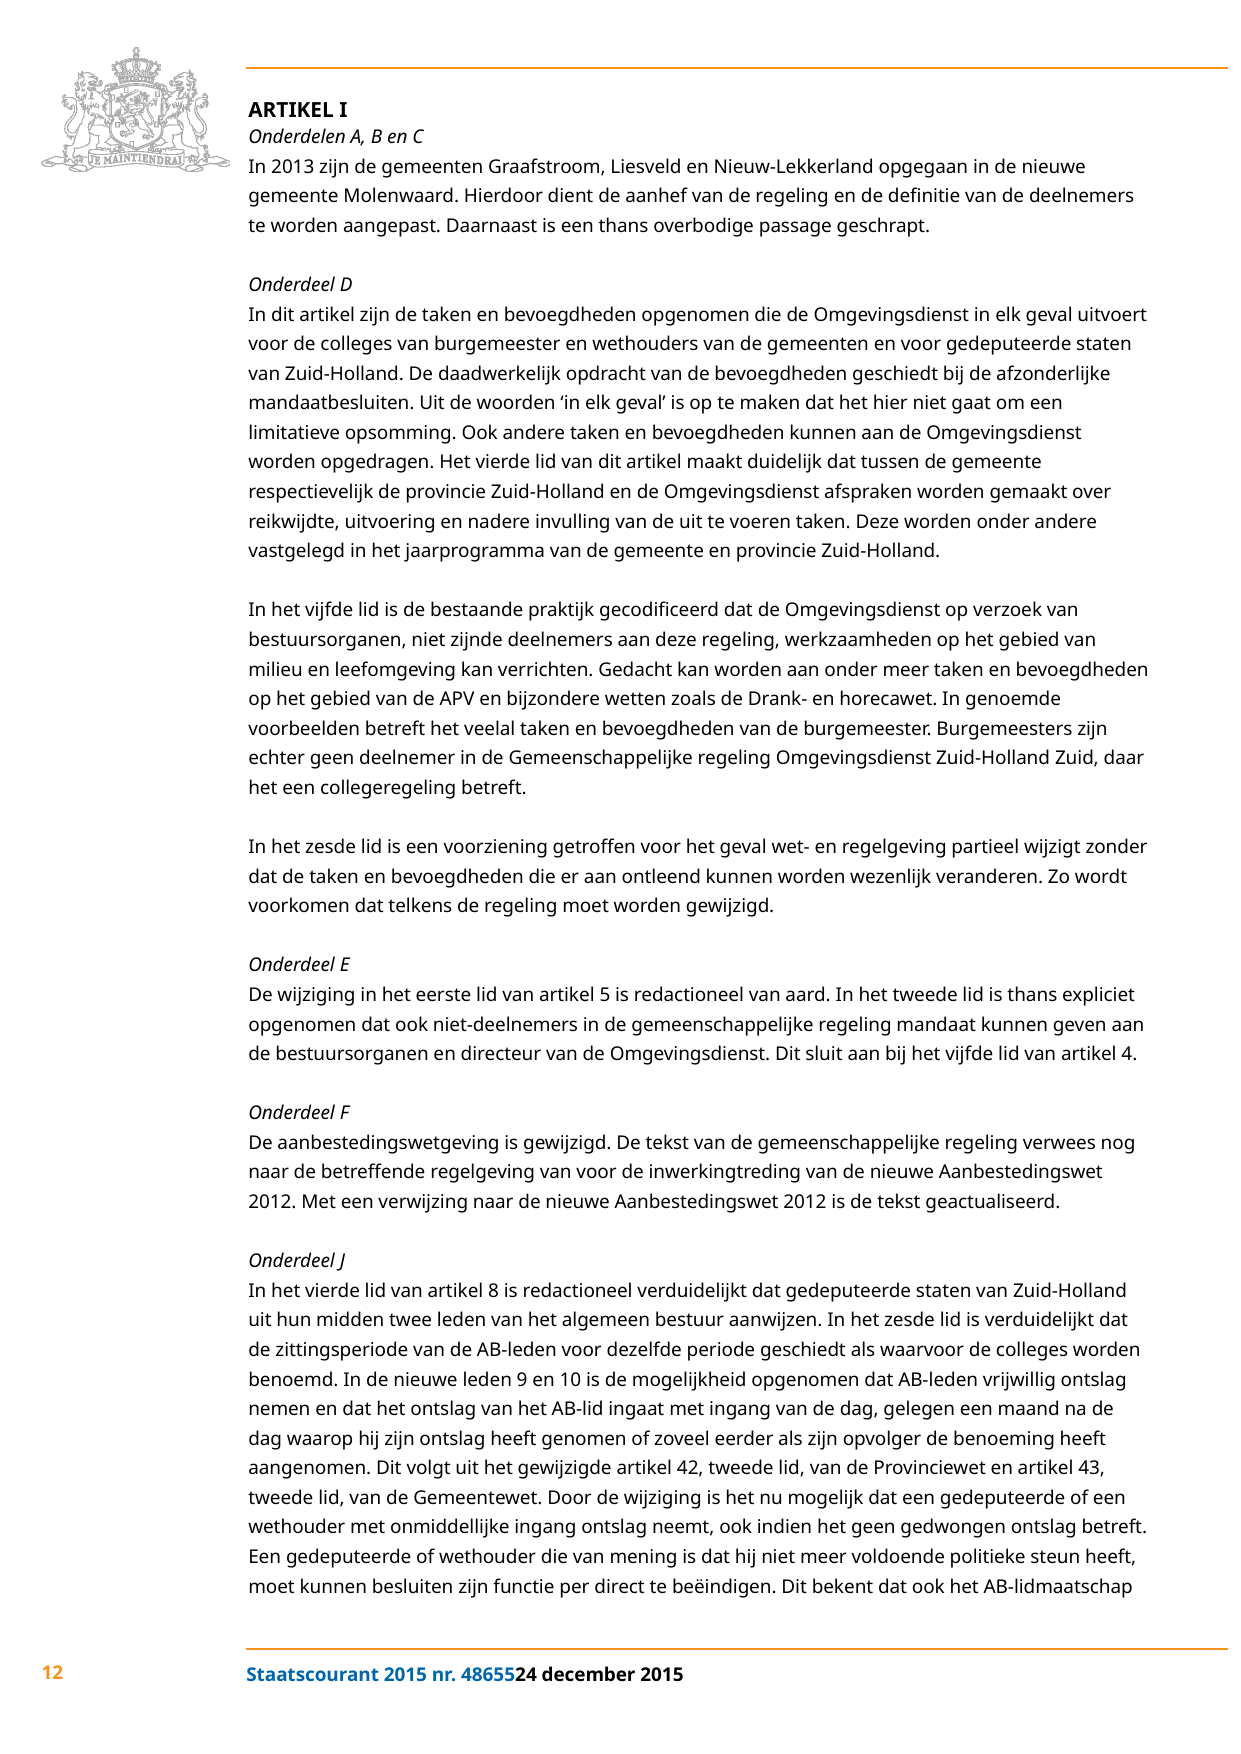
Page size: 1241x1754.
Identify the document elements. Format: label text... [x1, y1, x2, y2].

picture [41, 47, 231, 172]
text Onderdeel F [248, 1099, 1152, 1125]
text In het zesde lid is een voorziening getroffen voor het geval wet- en regelgeving partieel wijzigt zonder dat de taken en bevoegdheden die er aan ontleend kunnen worden wezenlijk veranderen. Zo wordt voorkomen dat telkens de regeling moet worden gewijzigd. [248, 833, 1152, 918]
text In het vierde lid van artikel 8 is redactioneel verduidelijkt dat gedeputeerde staten van Zuid-Holland uit hun midden twee leden van het algemeen bestuur aanwijzen. In het zesde lid is verduidelijkt dat de zittingsperiode van de AB-leden voor dezelfde periode geschiedt als waarvoor de colleges worden benoemd. In de nieuwe leden 9 en 10 is de mogelijkheid opgenomen dat AB-leden vrijwillig ontslag nemen en dat het ontslag van het AB-lid ingaat met ingang van de dag, gelegen een maand na de dag waarop hij zijn ontslag heeft genomen of zoveel eerder als zijn opvolger de benoeming heeft aangenomen. Dit volgt uit het gewijzigde artikel 42, tweede lid, van de Provinciewet en artikel 43, tweede lid, van de Gemeentewet. Door de wijziging is het nu mogelijk dat een gedeputeerde of een wethouder met onmiddellijke ingang ontslag neemt, ook indien het geen gedwongen ontslag betreft. Een gedeputeerde of wethouder die van mening is dat hij niet meer voldoende politieke steun heeft, moet kunnen besluiten zijn functie per direct te beëindigen. Dit bekent dat ook het AB-lidmaatschap [248, 1277, 1152, 1598]
text In dit artikel zijn de taken en bevoegdheden opgenomen die de Omgevingsdienst in elk geval uitvoert voor de colleges van burgemeester en wethouders van de gemeenten en voor gedeputeerde staten van Zuid-Holland. De daadwerkelijk opdracht van de bevoegdheden geschiedt bij de afzonderlijke mandaatbesluiten. Uit de woorden ‘in elk geval’ is op te maken dat het hier niet gaat om een limitatieve opsomming. Ook andere taken en bevoegdheden kunnen aan de Omgevingsdienst worden opgedragen. Het vierde lid van dit artikel maakt duidelijk dat tussen de gemeente respectievelijk de provincie Zuid-Holland en de Omgevingsdienst afspraken worden gemaakt over reikwijdte, uitvoering en nadere invulling van de uit te voeren taken. Deze worden onder andere vastgelegd in het jaarprogramma van de gemeente en provincie Zuid-Holland. [248, 301, 1152, 563]
text Onderdeel E [248, 952, 1152, 977]
text Onderdelen A, B en C [248, 123, 1152, 149]
text ARTIKEL I [248, 95, 1152, 123]
text De aanbestedingswetgeving is gewijzigd. De tekst van de gemeenschappelijke regeling verwees nog naar de betreffende regelgeving van voor de inwerkingtreding van de nieuwe Aanbestedingswet 2012. Met een verwijzing naar de nieuwe Aanbestedingswet 2012 is de tekst geactualiseerd. [248, 1129, 1152, 1214]
text Onderdeel D [248, 271, 1152, 297]
text In 2013 zijn de gemeenten Graafstroom, Liesveld en Nieuw-Lekkerland opgegaan in de nieuwe gemeente Molenwaard. Hierdoor dient de aanhef van de regeling en de definitie van de deelnemers te worden aangepast. Daarnaast is een thans overbodige passage geschrapt. [248, 153, 1152, 238]
text In het vijfde lid is de bestaande praktijk gecodificeerd dat de Omgevingsdienst op verzoek van bestuursorganen, niet zijnde deelnemers aan deze regeling, werkzaamheden op het gebied van milieu en leefomgeving kan verrichten. Gedacht kan worden aan onder meer taken en bevoegdheden op het gebied van de APV en bijzondere wetten zoals de Drank- en horecawet. In genoemde voorbeelden betreft het veelal taken en bevoegdheden van de burgemeester. Burgemeesters zijn echter geen deelnemer in de Gemeenschappelijke regeling Omgevingsdienst Zuid-Holland Zuid, daar het een collegeregeling betreft. [248, 597, 1152, 800]
text Onderdeel J [248, 1247, 1152, 1273]
text De wijziging in het eerste lid van artikel 5 is redactioneel van aard. In het tweede lid is thans expliciet opgenomen dat ook niet-deelnemers in de gemeenschappelijke regeling mandaat kunnen geven aan de bestuursorganen en directeur van de Omgevingsdienst. Dit sluit aan bij het vijfde lid van artikel 4. [248, 981, 1152, 1066]
